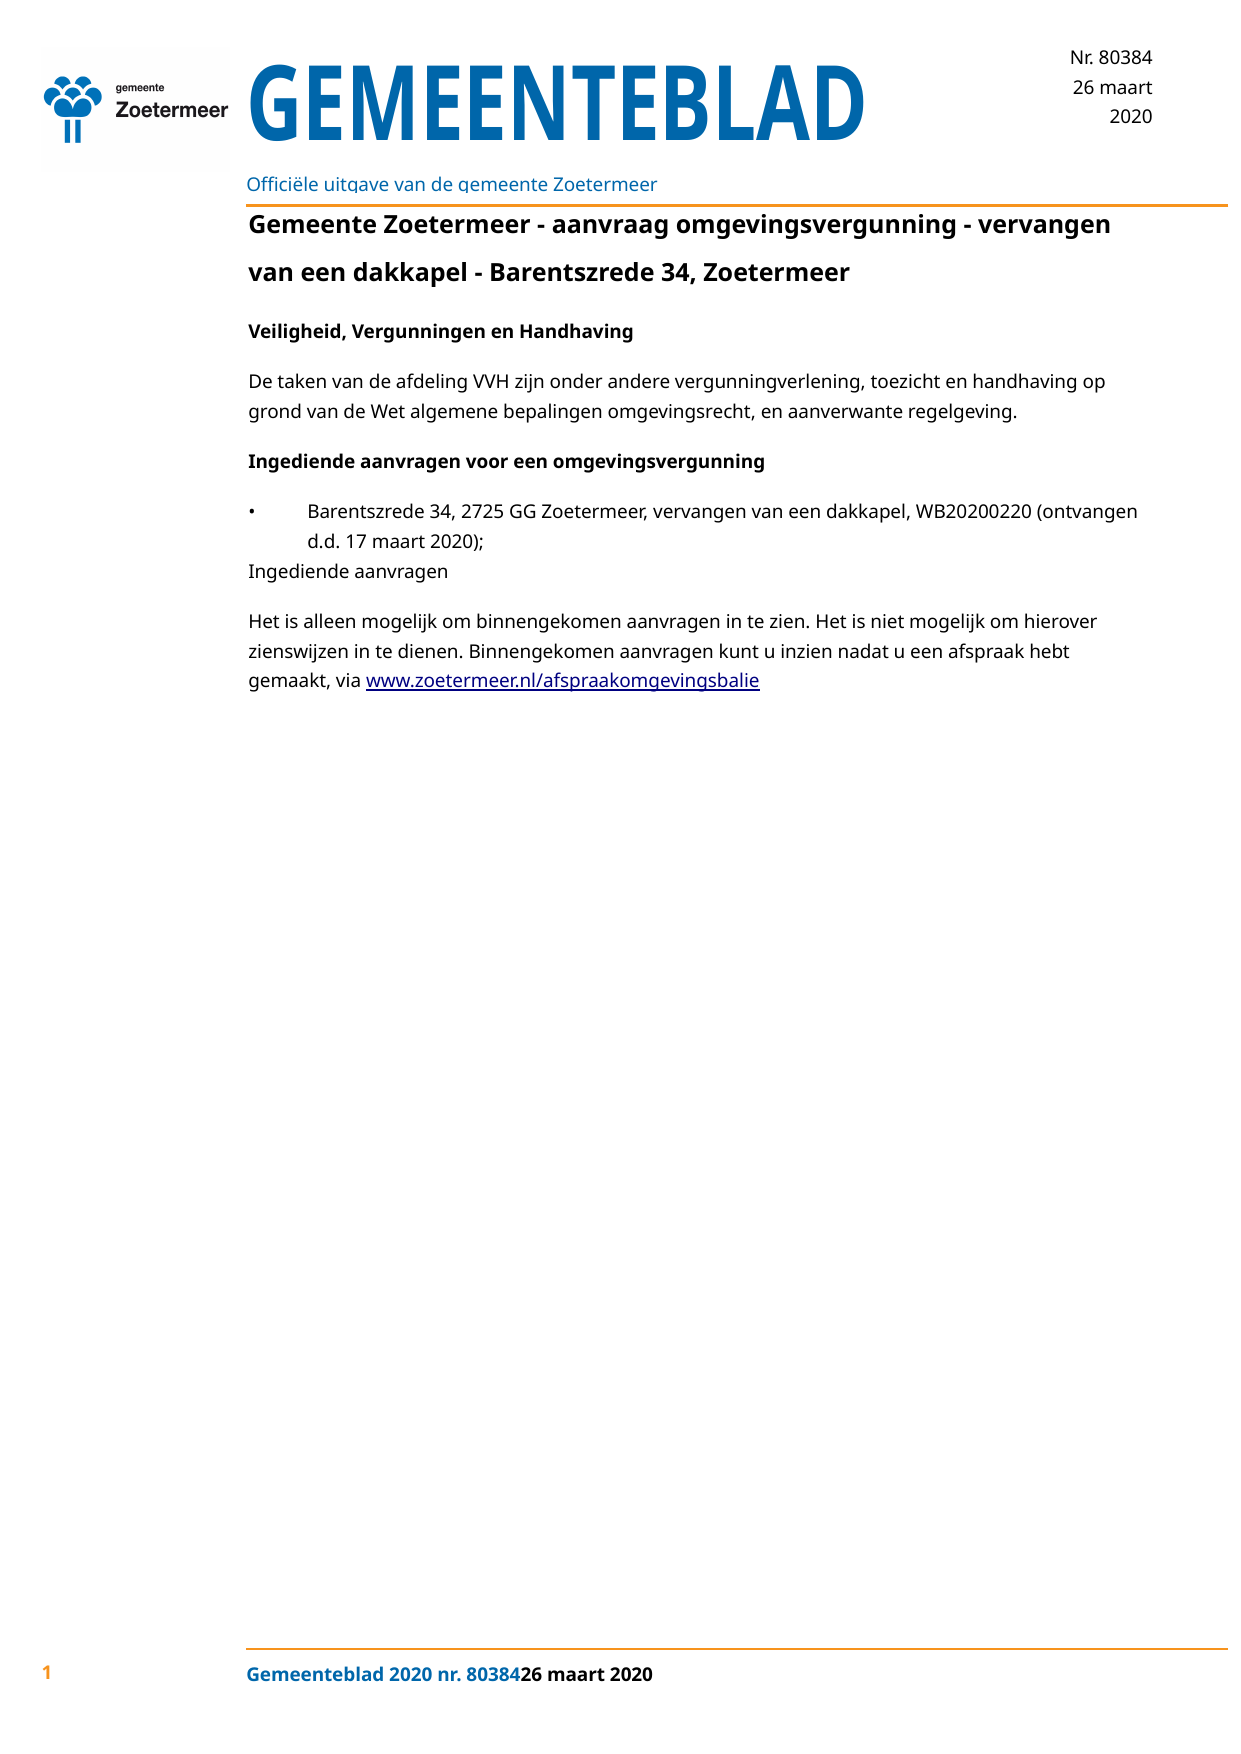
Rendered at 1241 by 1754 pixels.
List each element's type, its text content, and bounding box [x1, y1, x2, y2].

text Ingediende aanvragen [248, 558, 1152, 584]
list Barentszrede 34, 2725 GG Zoetermeer, vervangen van een dakkapel, WB20200220 (ontvangen d.d. 17 maart 2020); [248, 499, 1152, 554]
text De taken van de afdeling VVH zijn onder andere vergunningverlening, toezicht en handhaving op grond van de Wet algemene bepalingen omgevingsrecht, en aanverwante regelgeving. [248, 368, 1152, 424]
text Ingediende aanvragen voor een omgevingsvergunning [248, 448, 1152, 474]
text Veiligheid, Vergunningen en Handhaving [248, 318, 1152, 344]
picture [41, 47, 231, 172]
text Het is alleen mogelijk om binnengekomen aanvragen in te zien. Het is niet mogelijk om hierover zienswijzen in te dienen. Binnengekomen aanvragen kunt u inzien nadat u een afspraak hebt gemaakt, via www.zoetermeer.nl/afspraakomgevingsbalie [248, 608, 1152, 693]
text Gemeente Zoetermeer - aanvraag omgevingsvergunning - vervangen van een dakkapel - Barentszrede 34, Zoetermeer [248, 207, 1152, 288]
